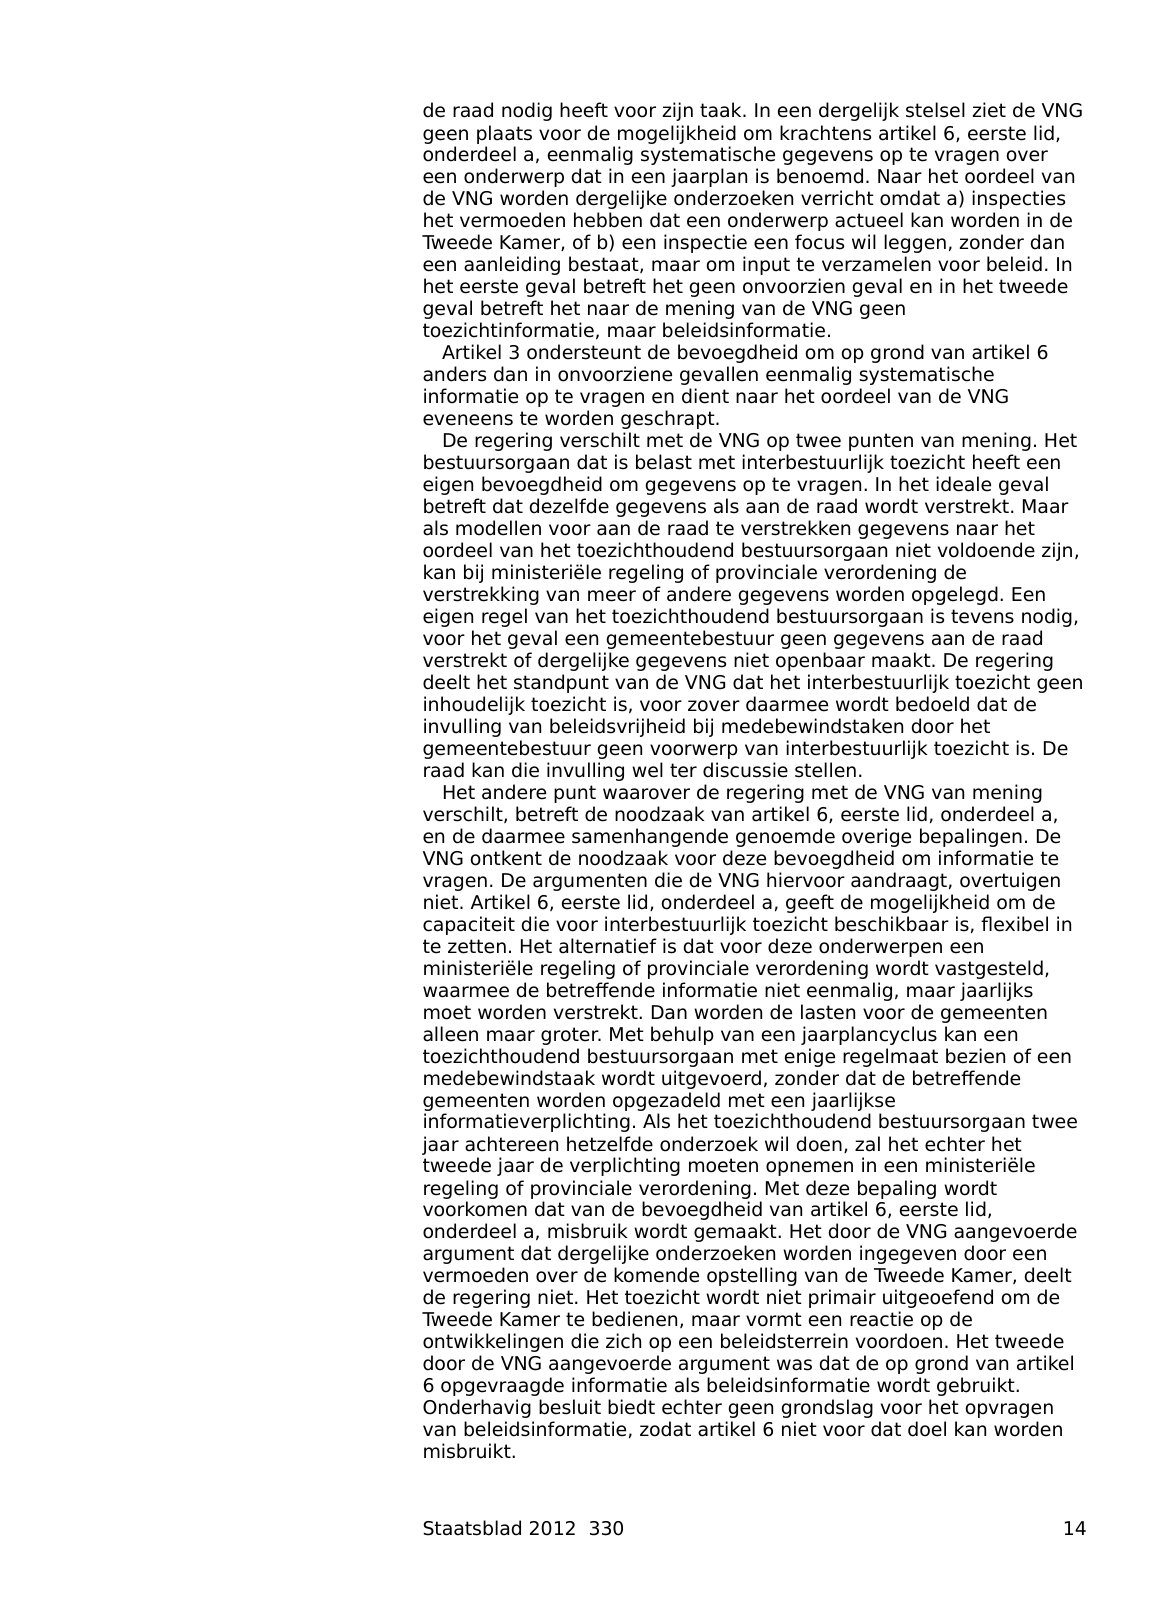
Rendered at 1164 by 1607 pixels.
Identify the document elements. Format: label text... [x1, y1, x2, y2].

text Het andere punt waarover de regering met de VNG van mening verschilt, betreft de noodzaak van artikel 6, eerste lid, onderdeel a, en de daarmee samenhangende genoemde overige bepalingen. De VNG ontkent de noodzaak voor deze bevoegdheid om informatie te vragen. De argumenten die de VNG hiervoor aandraagt, overtuigen niet. Artikel 6, eerste lid, onderdeel a, geeft de mogelijkheid om de capaciteit die voor interbestuurlijk toezicht beschikbaar is, flexibel in te zetten. Het alternatief is dat voor deze onderwerpen een ministeriële regeling of provinciale verordening wordt vastgesteld, waarmee de betreffende informatie niet eenmalig, maar jaarlijks moet worden verstrekt. Dan worden de lasten voor de gemeenten alleen maar groter. Met behulp van een jaarplancyclus kan een toezichthoudend bestuursorgaan met enige regelmaat bezien of een medebewindstaak wordt uitgevoerd, zonder dat de betreffende gemeenten worden opgezadeld met een jaarlijkse informatieverplichting. Als het toezichthoudend bestuursorgaan twee jaar achtereen hetzelfde onderzoek wil doen, zal het echter het tweede jaar de verplichting moeten opnemen in een ministeriële regeling of provinciale verordening. Met deze bepaling wordt voorkomen dat van de bevoegdheid van artikel 6, eerste lid, onderdeel a, misbruik wordt gemaakt. Het door de VNG aangevoerde argument dat dergelijke onderzoeken worden ingegeven door een vermoeden over de komende opstelling van de Tweede Kamer, deelt de regering niet. Het toezicht wordt niet primair uitgeoefend om de Tweede Kamer te bedienen, maar vormt een reactie op de ontwikkelingen die zich op een beleidsterrein voordoen. Het tweede door de VNG aangevoerde argument was dat de op grond van artikel 6 opgevraagde informatie als beleidsinformatie wordt gebruikt. Onderhavig besluit biedt echter geen grondslag voor het opvragen van beleidsinformatie, zodat artikel 6 niet voor dat doel kan worden misbruikt. [422, 782, 1087, 1463]
text De regering verschilt met de VNG op twee punten van mening. Het bestuursorgaan dat is belast met interbestuurlijk toezicht heeft een eigen bevoegdheid om gegevens op te vragen. In het ideale geval betreft dat dezelfde gegevens als aan de raad wordt verstrekt. Maar als modellen voor aan de raad te verstrekken gegevens naar het oordeel van het toezichthoudend bestuursorgaan niet voldoende zijn, kan bij ministeriële regeling of provinciale verordening de verstrekking van meer of andere gegevens worden opgelegd. Een eigen regel van het toezichthoudend bestuursorgaan is tevens nodig, voor het geval een gemeentebestuur geen gegevens aan de raad verstrekt of dergelijke gegevens niet openbaar maakt. De regering deelt het standpunt van de VNG dat het interbestuurlijk toezicht geen inhoudelijk toezicht is, voor zover daarmee wordt bedoeld dat de invulling van beleidsvrijheid bij medebewindstaken door het gemeentebestuur geen voorwerp van interbestuurlijk toezicht is. De raad kan die invulling wel ter discussie stellen. [422, 430, 1087, 782]
text de raad nodig heeft voor zijn taak. In een dergelijk stelsel ziet de VNG geen plaats voor de mogelijkheid om krachtens artikel 6, eerste lid, onderdeel a, eenmalig systematische gegevens op te vragen over een onderwerp dat in een jaarplan is benoemd. Naar het oordeel van de VNG worden dergelijke onderzoeken verricht omdat a) inspecties het vermoeden hebben dat een onderwerp actueel kan worden in de Tweede Kamer, of b) een inspectie een focus wil leggen, zonder dan een aanleiding bestaat, maar om input te verzamelen voor beleid. In het eerste geval betreft het geen onvoorzien geval en in het tweede geval betreft het naar de mening van de VNG geen toezichtinformatie, maar beleidsinformatie. [422, 100, 1087, 342]
text Artikel 3 ondersteunt de bevoegdheid om op grond van artikel 6 anders dan in onvoorziene gevallen eenmalig systematische informatie op te vragen en dient naar het oordeel van de VNG eveneens te worden geschrapt. [422, 342, 1087, 430]
